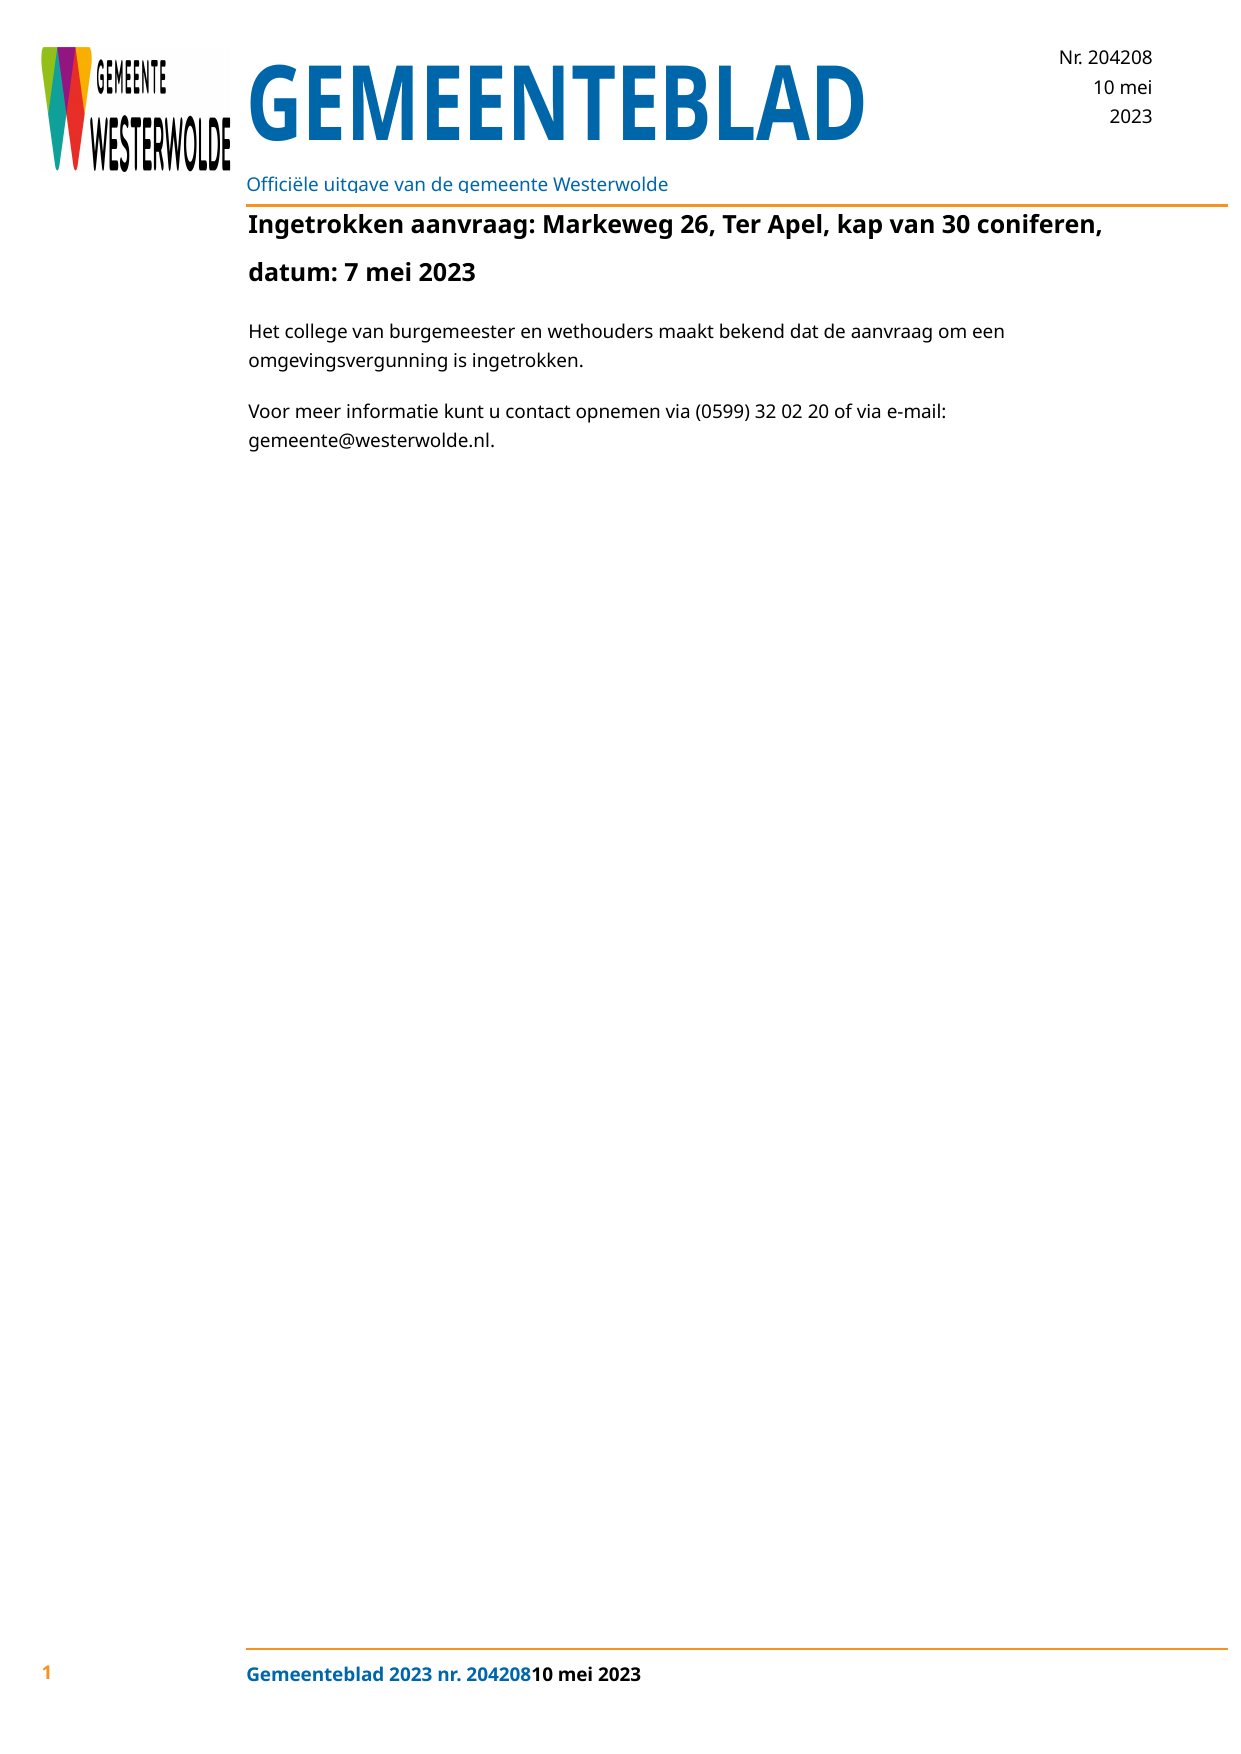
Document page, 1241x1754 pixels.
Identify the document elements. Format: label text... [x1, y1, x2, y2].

picture [41, 47, 231, 172]
text Ingetrokken aanvraag: Markeweg 26, Ter Apel, kap van 30 coniferen, datum: 7 mei 2023 [248, 207, 1152, 288]
text Voor meer informatie kunt u contact opnemen via (0599) 32 02 20 of via e-mail: gemeente@westerwolde.nl. [248, 398, 1152, 453]
text Het college van burgemeester en wethouders maakt bekend dat de aanvraag om een omgevingsvergunning is ingetrokken. [248, 318, 1152, 373]
